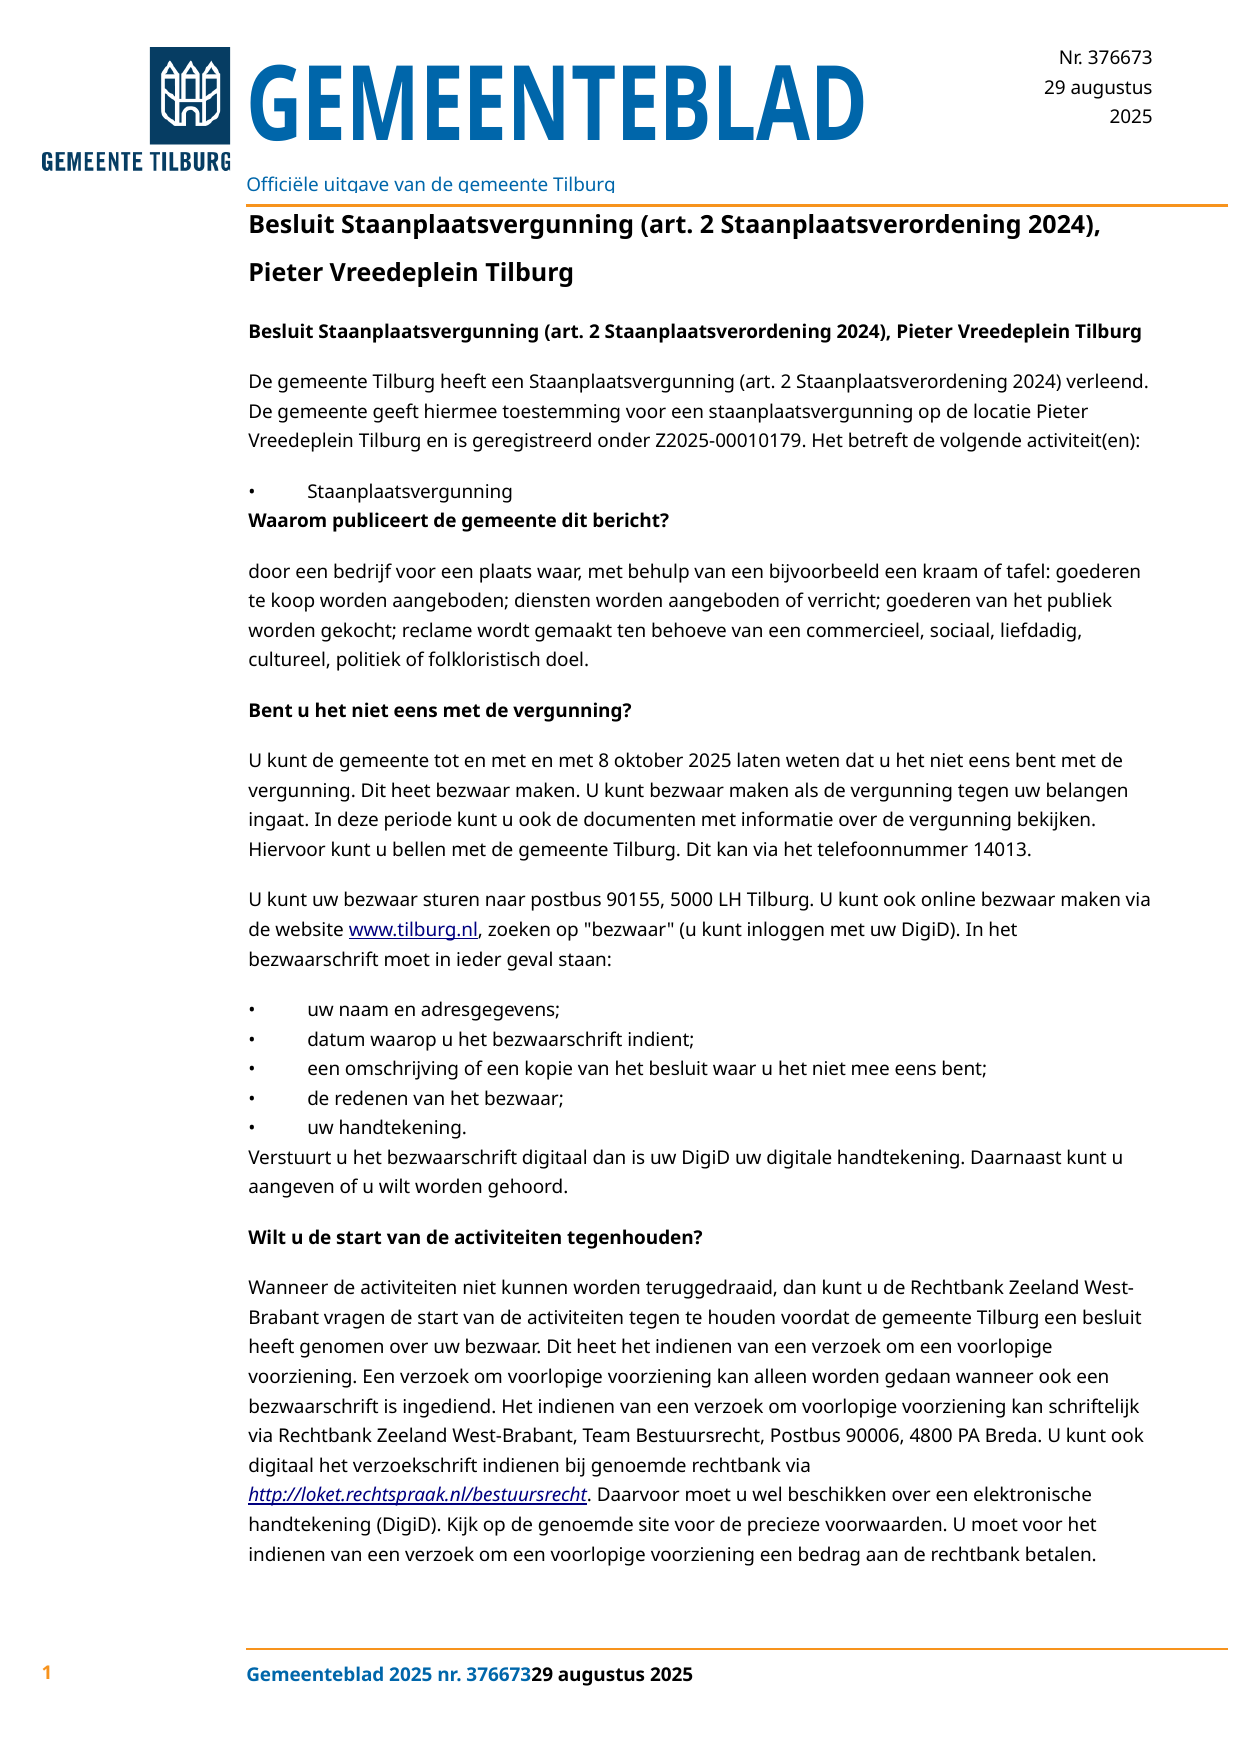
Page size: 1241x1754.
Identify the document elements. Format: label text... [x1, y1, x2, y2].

list een omschrijving of een kopie van het besluit waar u het niet mee eens bent; [248, 1055, 1152, 1081]
list uw naam en adresgegevens; [248, 996, 1152, 1022]
text Bent u het niet eens met de vergunning? [248, 697, 1152, 723]
list Staanplaatsvergunning [248, 478, 1152, 504]
text Besluit Staanplaatsvergunning (art. 2 Staanplaatsverordening 2024), Pieter Vreedeplein Tilburg [248, 318, 1152, 344]
text Verstuurt u het bezwaarschrift digitaal dan is uw DigiD uw digitale handtekening. Daarnaast kunt u aangeven of u wilt worden gehoord. [248, 1144, 1152, 1199]
text U kunt de gemeente tot en met en met 8 oktober 2025 laten weten dat u het niet eens bent met de vergunning. Dit heet bezwaar maken. U kunt bezwaar maken als de vergunning tegen uw belangen ingaat. In deze periode kunt u ook de documenten met informatie over de vergunning bekijken. Hiervoor kunt u bellen met de gemeente Tilburg. Dit kan via het telefoonnummer 14013. [248, 747, 1152, 862]
list uw handtekening. [248, 1114, 1152, 1140]
text Wilt u de start van de activiteiten tegenhouden? [248, 1224, 1152, 1250]
text U kunt uw bezwaar sturen naar postbus 90155, 5000 LH Tilburg. U kunt ook online bezwaar maken via de website www.tilburg.nl, zoeken op "bezwaar" (u kunt inloggen met uw DigiD). In het bezwaarschrift moet in ieder geval staan: [248, 887, 1152, 972]
list datum waarop u het bezwaarschrift indient; [248, 1026, 1152, 1052]
text De gemeente Tilburg heeft een Staanplaatsvergunning (art. 2 Staanplaatsverordening 2024) verleend. De gemeente geeft hiermee toestemming voor een staanplaatsvergunning op de locatie Pieter Vreedeplein Tilburg en is geregistreerd onder Z2025-00010179. Het betreft de volgende activiteit(en): [248, 368, 1152, 453]
picture [41, 47, 231, 172]
text Wanneer de activiteiten niet kunnen worden teruggedraaid, dan kunt u de Rechtbank Zeeland West-Brabant vragen de start van de activiteiten tegen te houden voordat de gemeente Tilburg een besluit heeft genomen over uw bezwaar. Dit heet het indienen van een verzoek om een voorlopige voorziening. Een verzoek om voorlopige voorziening kan alleen worden gedaan wanneer ook een bezwaarschrift is ingediend. Het indienen van een verzoek om voorlopige voorziening kan schriftelijk via Rechtbank Zeeland West-Brabant, Team Bestuursrecht, Postbus 90006, 4800 PA Breda. U kunt ook digitaal het verzoekschrift indienen bij genoemde rechtbank via http://loket.rechtspraak.nl/bestuursrecht. Daarvoor moet u wel beschikken over een elektronische handtekening (DigiD). Kijk op de genoemde site voor de precieze voorwaarden. U moet voor het indienen van een verzoek om een voorlopige voorziening een bedrag aan de rechtbank betalen. [248, 1274, 1152, 1567]
text Besluit Staanplaatsvergunning (art. 2 Staanplaatsverordening 2024), Pieter Vreedeplein Tilburg [248, 207, 1152, 288]
text Waarom publiceert de gemeente dit bericht? [248, 507, 1152, 533]
text door een bedrijf voor een plaats waar, met behulp van een bijvoorbeeld een kraam of tafel: goederen te koop worden aangeboden; diensten worden aangeboden of verricht; goederen van het publiek worden gekocht; reclame wordt gemaakt ten behoeve van een commercieel, sociaal, liefdadig, cultureel, politiek of folkloristisch doel. [248, 558, 1152, 672]
list de redenen van het bezwaar; [248, 1085, 1152, 1111]
